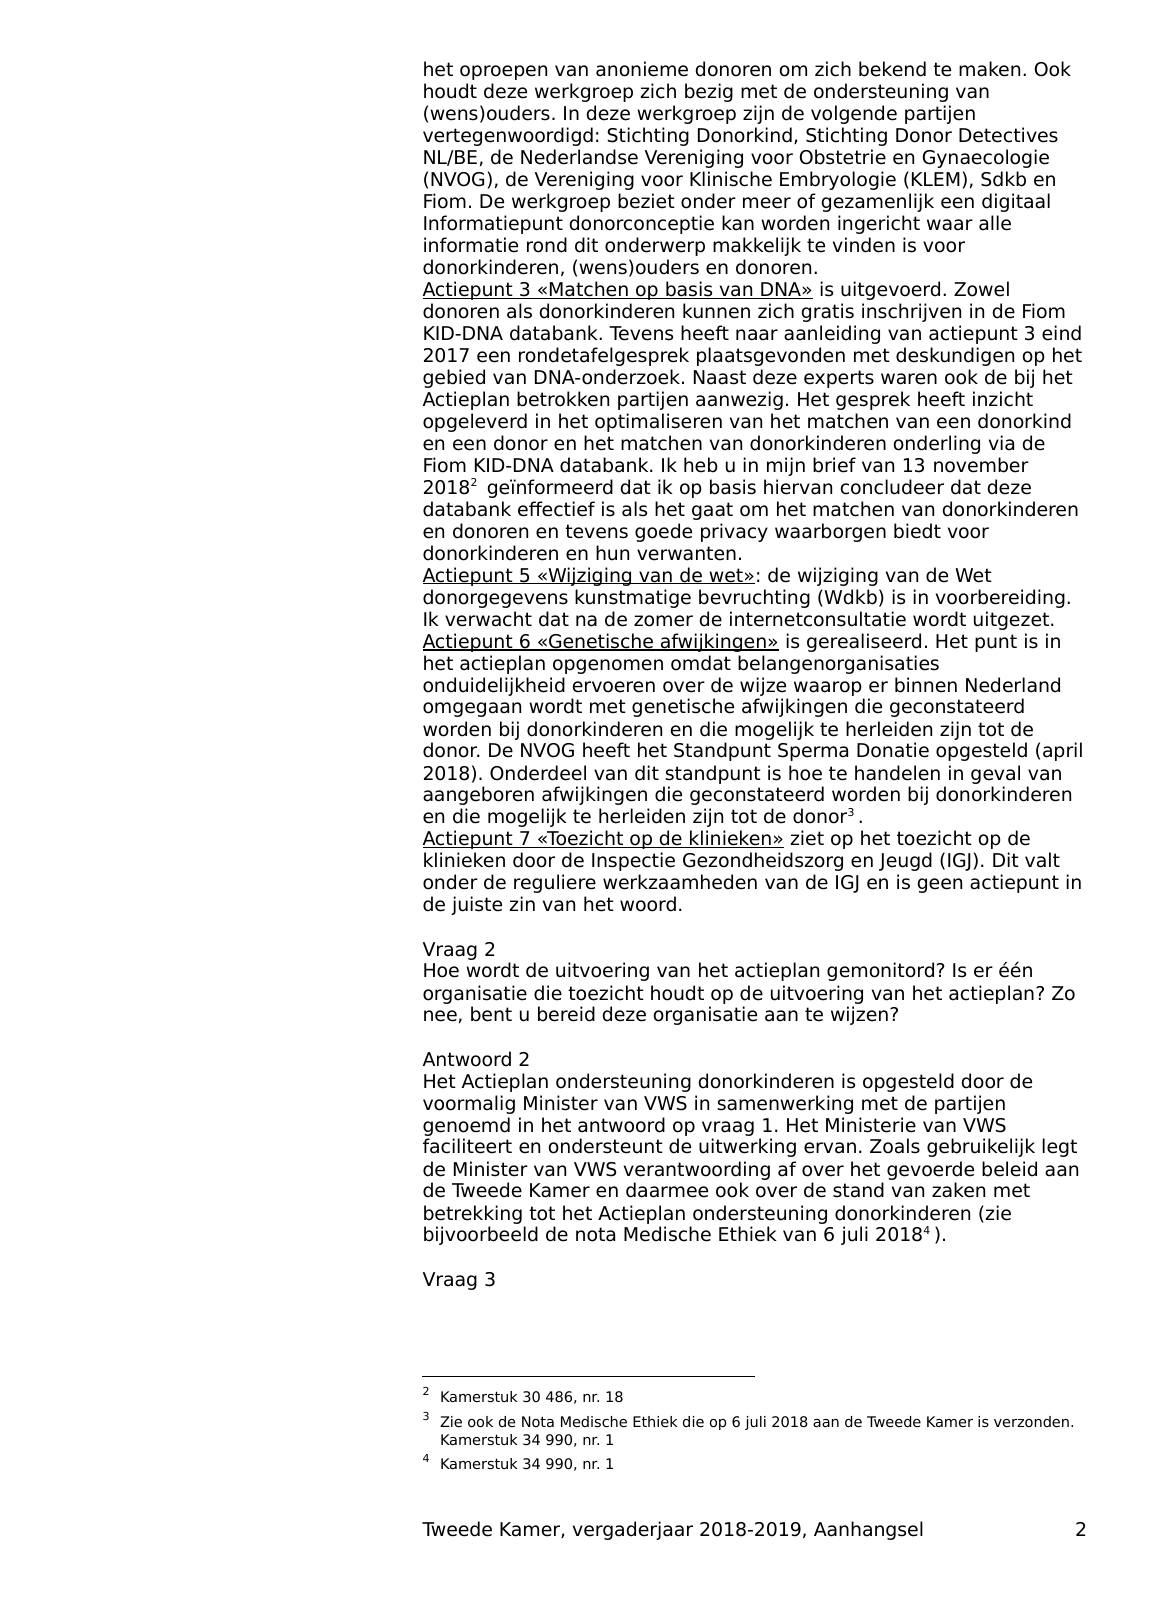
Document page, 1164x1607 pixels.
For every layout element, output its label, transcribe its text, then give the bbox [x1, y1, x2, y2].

text Actiepunt 5 «Wijziging van de wet»: de wijziging van de Wet donorgegevens kunstmatige bevruchting (Wdkb) is in voorbereiding. Ik verwacht dat na de zomer de internetconsultatie wordt uitgezet. [422, 564, 1087, 631]
text Actiepunt 3 «Matchen op basis van DNA» is uitgevoerd. Zowel donoren als donorkinderen kunnen zich gratis inschrijven in de Fiom KID-DNA databank. Tevens heeft naar aanleiding van actiepunt 3 eind 2017 een rondetafelgesprek plaatsgevonden met deskundigen op het gebied van DNA-onderzoek. Naast deze experts waren ook de bij het Actieplan betrokken partijen aanwezig. Het gesprek heeft inzicht opgeleverd in het optimaliseren van het matchen van een donorkind en een donor en het matchen van donorkinderen onderling via de Fiom KID-DNA databank. Ik heb u in mijn brief van 13 november 2018 geïnformeerd dat ik op basis hiervan concludeer dat deze databank effectief is als het gaat om het matchen van donorkinderen en donoren en tevens goede privacy waarborgen biedt voor donorkinderen en hun verwanten. [422, 279, 1087, 564]
text Hoe wordt de uitvoering van het actieplan gemonitord? Is er één organisatie die toezicht houdt op de uitvoering van het actieplan? Zo nee, bent u bereid deze organisatie aan te wijzen? [422, 960, 1087, 1026]
text Vraag 2 [422, 938, 1087, 960]
text het oproepen van anonieme donoren om zich bekend te maken. Ook houdt deze werkgroep zich bezig met de ondersteuning van (wens)ouders. In deze werkgroep zijn de volgende partijen vertegenwoordigd: Stichting Donorkind, Stichting Donor Detectives NL/BE, de Nederlandse Vereniging voor Obstetrie en Gynaecologie (NVOG), de Vereniging voor Klinische Embryologie (KLEM), Sdkb en Fiom. De werkgroep beziet onder meer of gezamenlijk een digitaal Informatiepunt donorconceptie kan worden ingericht waar alle informatie rond dit onderwerp makkelijk te vinden is voor donorkinderen, (wens)ouders en donoren. [422, 59, 1087, 279]
text Actiepunt 7 «Toezicht op de klinieken» ziet op het toezicht op de klinieken door de Inspectie Gezondheidszorg en Jeugd (IGJ). Dit valt onder de reguliere werkzaamheden van de IGJ en is geen actiepunt in de juiste zin van het woord. [422, 828, 1087, 916]
text Vraag 3 [422, 1268, 1087, 1291]
text Actiepunt 6 «Genetische afwijkingen» is gerealiseerd. Het punt is in het actieplan opgenomen omdat belangenorganisaties onduidelijkheid ervoeren over de wijze waarop er binnen Nederland omgegaan wordt met genetische afwijkingen die geconstateerd worden bij donorkinderen en die mogelijk te herleiden zijn tot de donor. De NVOG heeft het Standpunt Sperma Donatie opgesteld (april 2018). Onderdeel van dit standpunt is hoe te handelen in geval van aangeboren afwijkingen die geconstateerd worden bij donorkinderen en die mogelijk te herleiden zijn tot de donor. [422, 631, 1087, 828]
text Het Actieplan ondersteuning donorkinderen is opgesteld door de voormalig Minister van VWS in samenwerking met de partijen genoemd in het antwoord op vraag 1. Het Ministerie van VWS faciliteert en ondersteunt de uitwerking ervan. Zoals gebruikelijk legt de Minister van VWS verantwoording af over het gevoerde beleid aan de Tweede Kamer en daarmee ook over de stand van zaken met betrekking tot het Actieplan ondersteuning donorkinderen (zie bijvoorbeeld de nota Medische Ethiek van 6 juli 2018). [422, 1071, 1087, 1246]
text Antwoord 2 [422, 1048, 1087, 1071]
text Kamerstuk 34 990, nr. 1 [422, 1452, 1087, 1474]
text Zie ook de Nota Medische Ethiek die op 6 juli 2018 aan de Tweede Kamer is verzonden. Kamerstuk 34 990, nr. 1 [422, 1410, 1087, 1449]
text Kamerstuk 30 486, nr. 18 [422, 1385, 1087, 1407]
